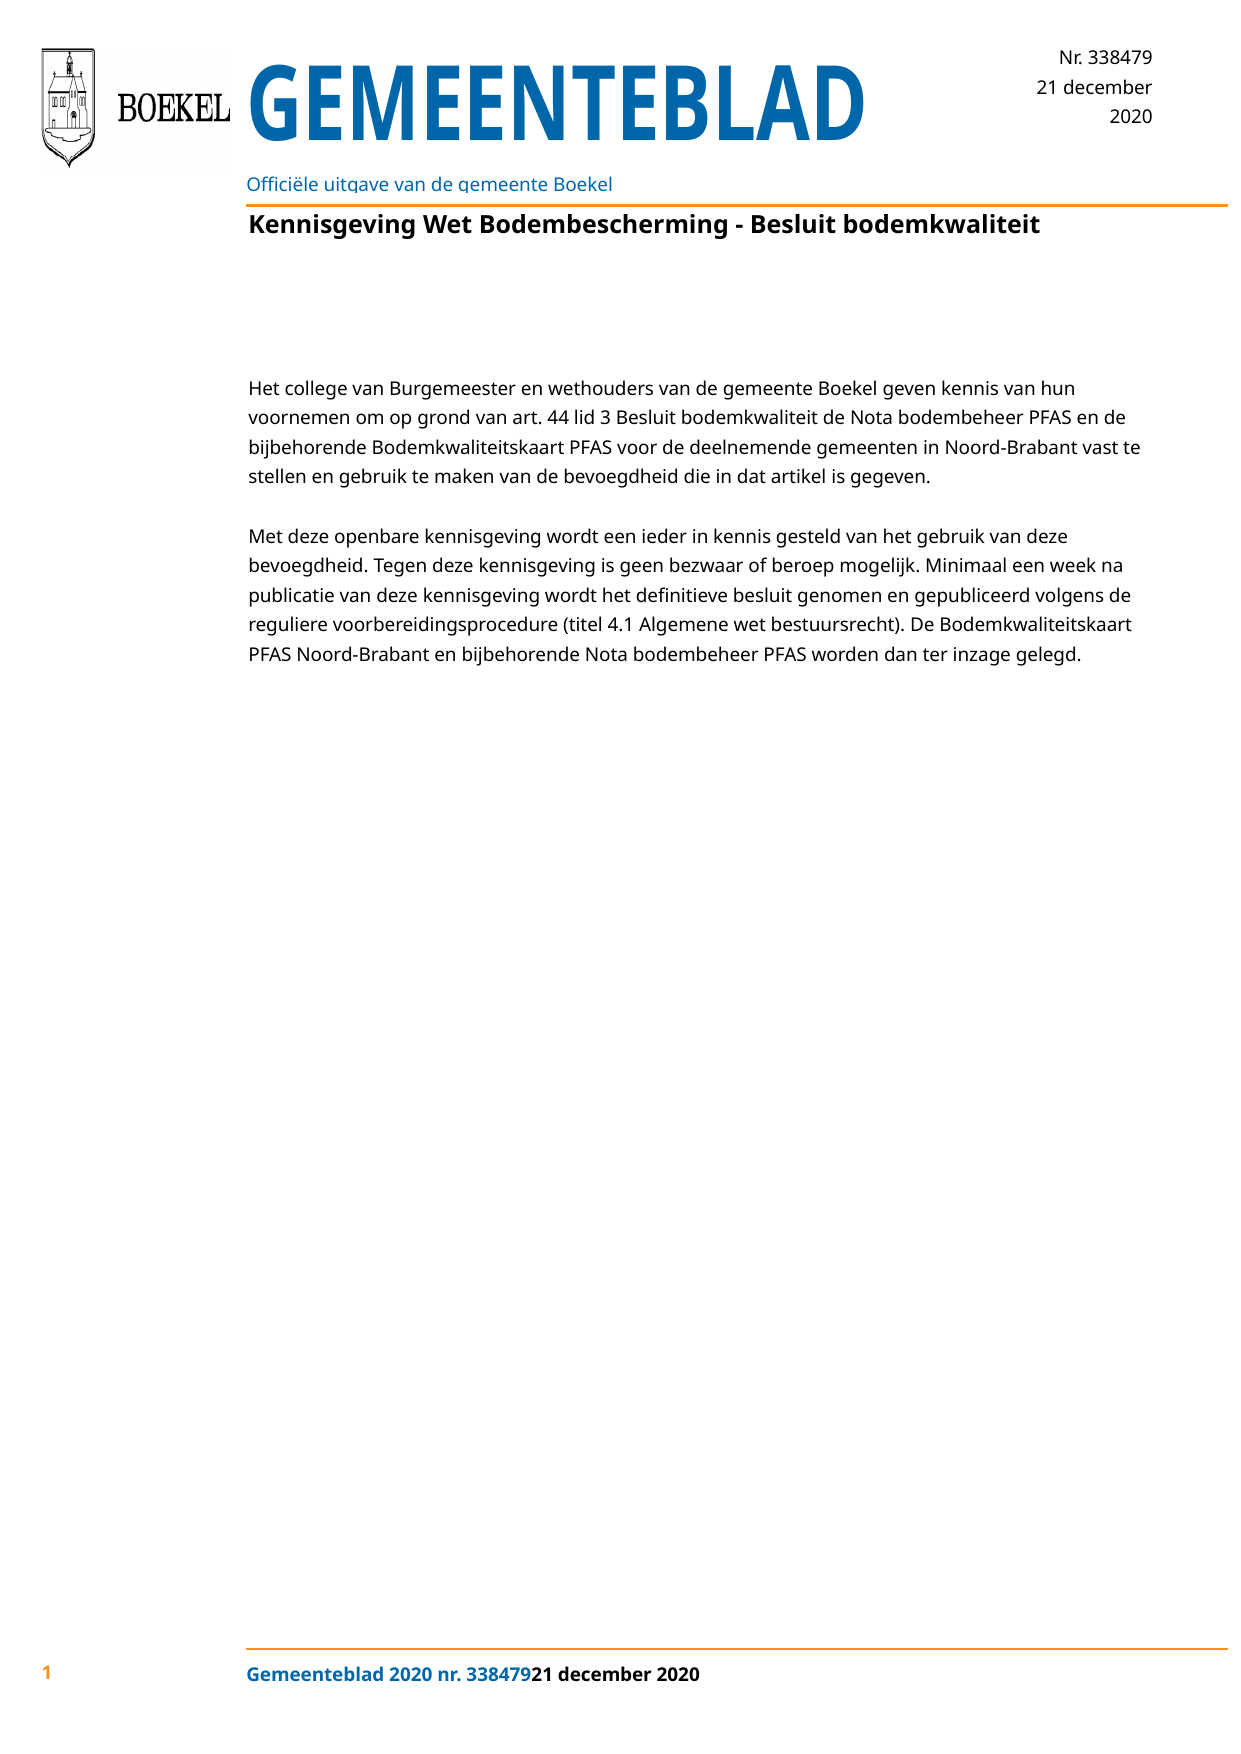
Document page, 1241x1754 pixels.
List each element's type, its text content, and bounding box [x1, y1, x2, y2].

picture [41, 47, 231, 172]
text Kennisgeving Wet Bodembescherming - Besluit bodemkwaliteit [248, 207, 1152, 241]
text Het college van Burgemeester en wethouders van de gemeente Boekel geven kennis van hun voornemen om op grond van art. 44 lid 3 Besluit bodemkwaliteit de Nota bodembeheer PFAS en de bijbehorende Bodemkwaliteitskaart PFAS voor de deelnemende gemeenten in Noord-Brabant vast te stellen en gebruik te maken van de bevoegdheid die in dat artikel is gegeven. [248, 375, 1152, 489]
text Met deze openbare kennisgeving wordt een ieder in kennis gesteld van het gebruik van deze bevoegdheid. Tegen deze kennisgeving is geen bezwaar of beroep mogelijk. Minimaal een week na publicatie van deze kennisgeving wordt het definitieve besluit genomen en gepubliceerd volgens de reguliere voorbereidingsprocedure (titel 4.1 Algemene wet bestuursrecht). De Bodemkwaliteitskaart PFAS Noord-Brabant en bijbehorende Nota bodembeheer PFAS worden dan ter inzage gelegd. [248, 523, 1152, 667]
